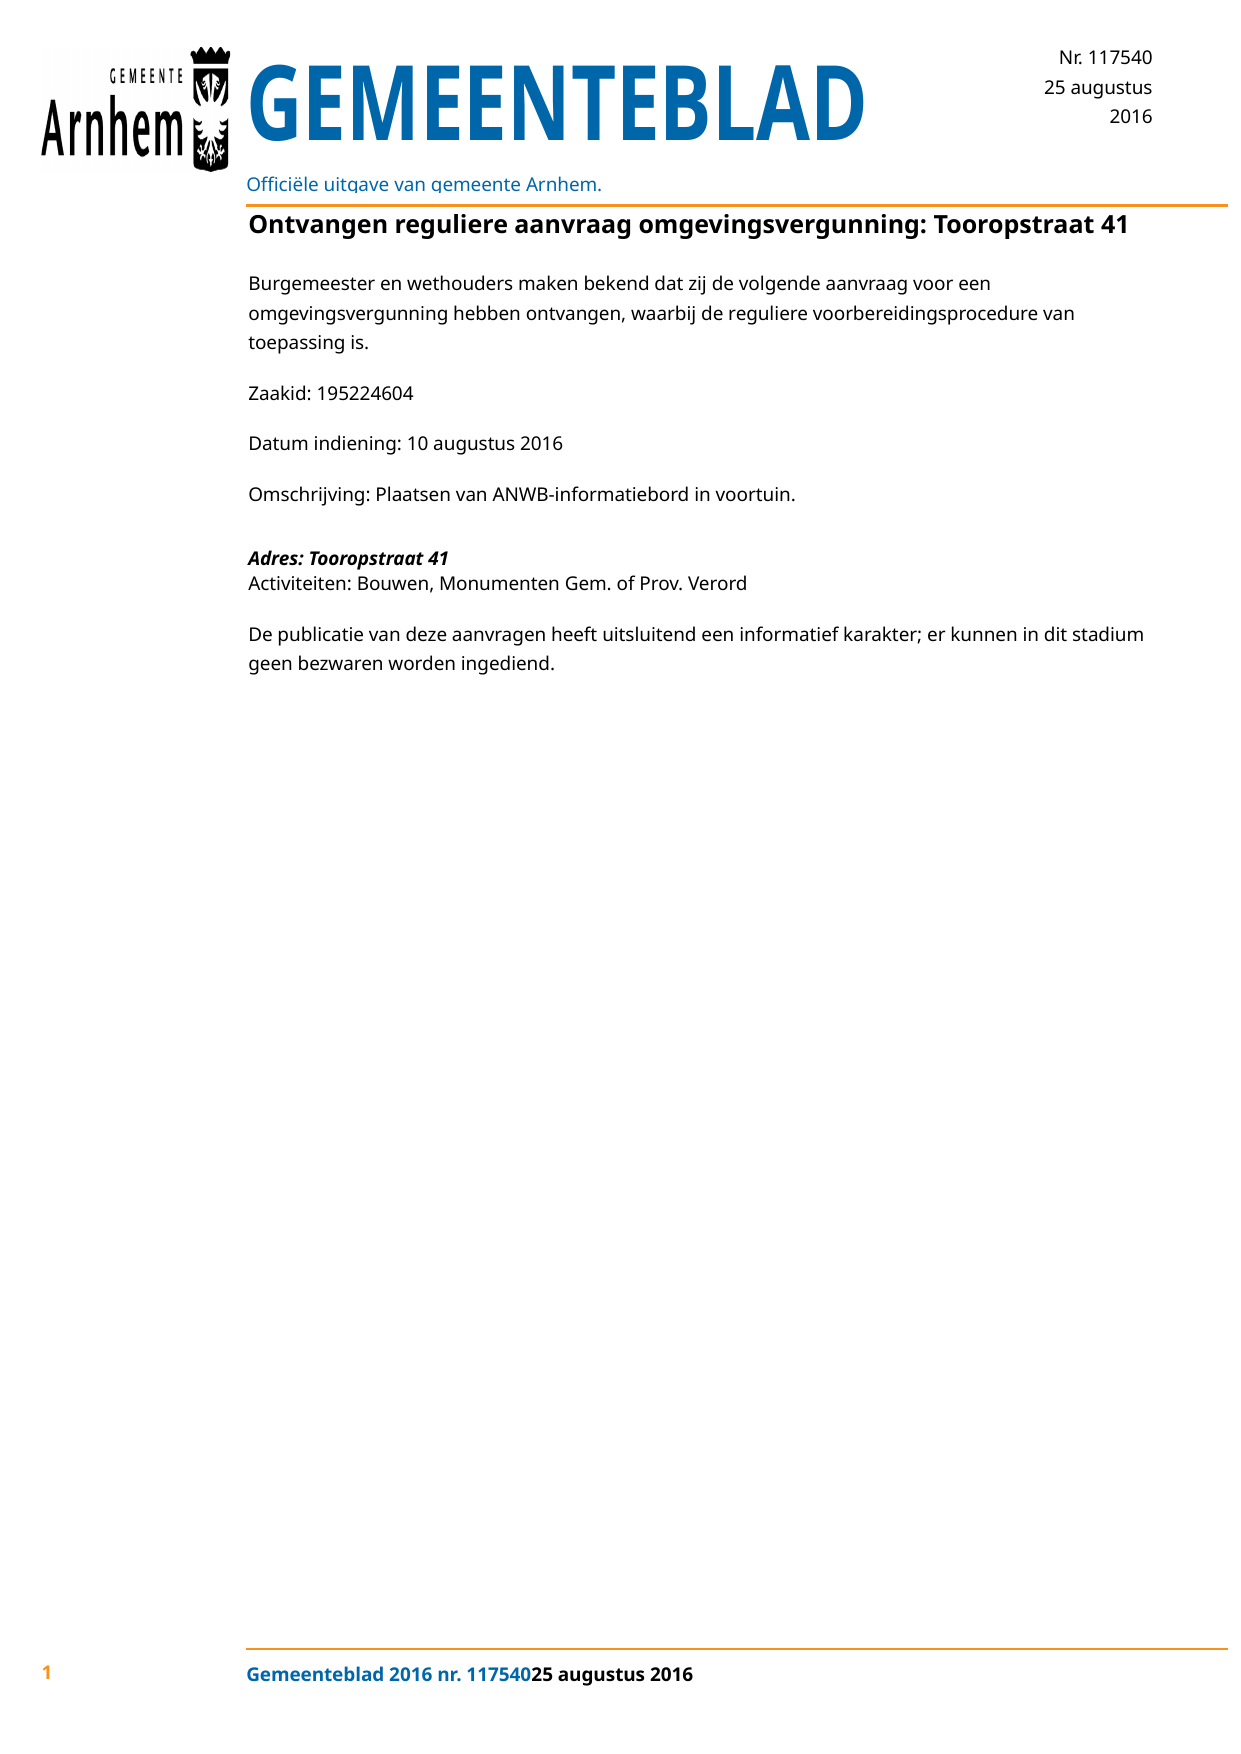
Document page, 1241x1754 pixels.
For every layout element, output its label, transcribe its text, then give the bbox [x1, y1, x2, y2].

text Ontvangen reguliere aanvraag omgevingsvergunning: Tooropstraat 41 [248, 207, 1152, 241]
text Adres: Tooropstraat 41 [248, 545, 1152, 570]
text Burgemeester en wethouders maken bekend dat zij de volgende aanvraag voor een omgevingsvergunning hebben ontvangen, waarbij de reguliere voorbereidingsprocedure van toepassing is. [248, 270, 1152, 355]
text De publicatie van deze aanvragen heeft uitsluitend een informatief karakter; er kunnen in dit stadium geen bezwaren worden ingediend. [248, 621, 1152, 676]
text Activiteiten: Bouwen, Monumenten Gem. of Prov. Verord [248, 570, 1152, 596]
picture [41, 47, 231, 172]
text Omschrijving: Plaatsen van ANWB-informatiebord in voortuin. [248, 481, 1152, 506]
text Datum indiening: 10 augustus 2016 [248, 430, 1152, 456]
text Zaakid: 195224604 [248, 380, 1152, 406]
